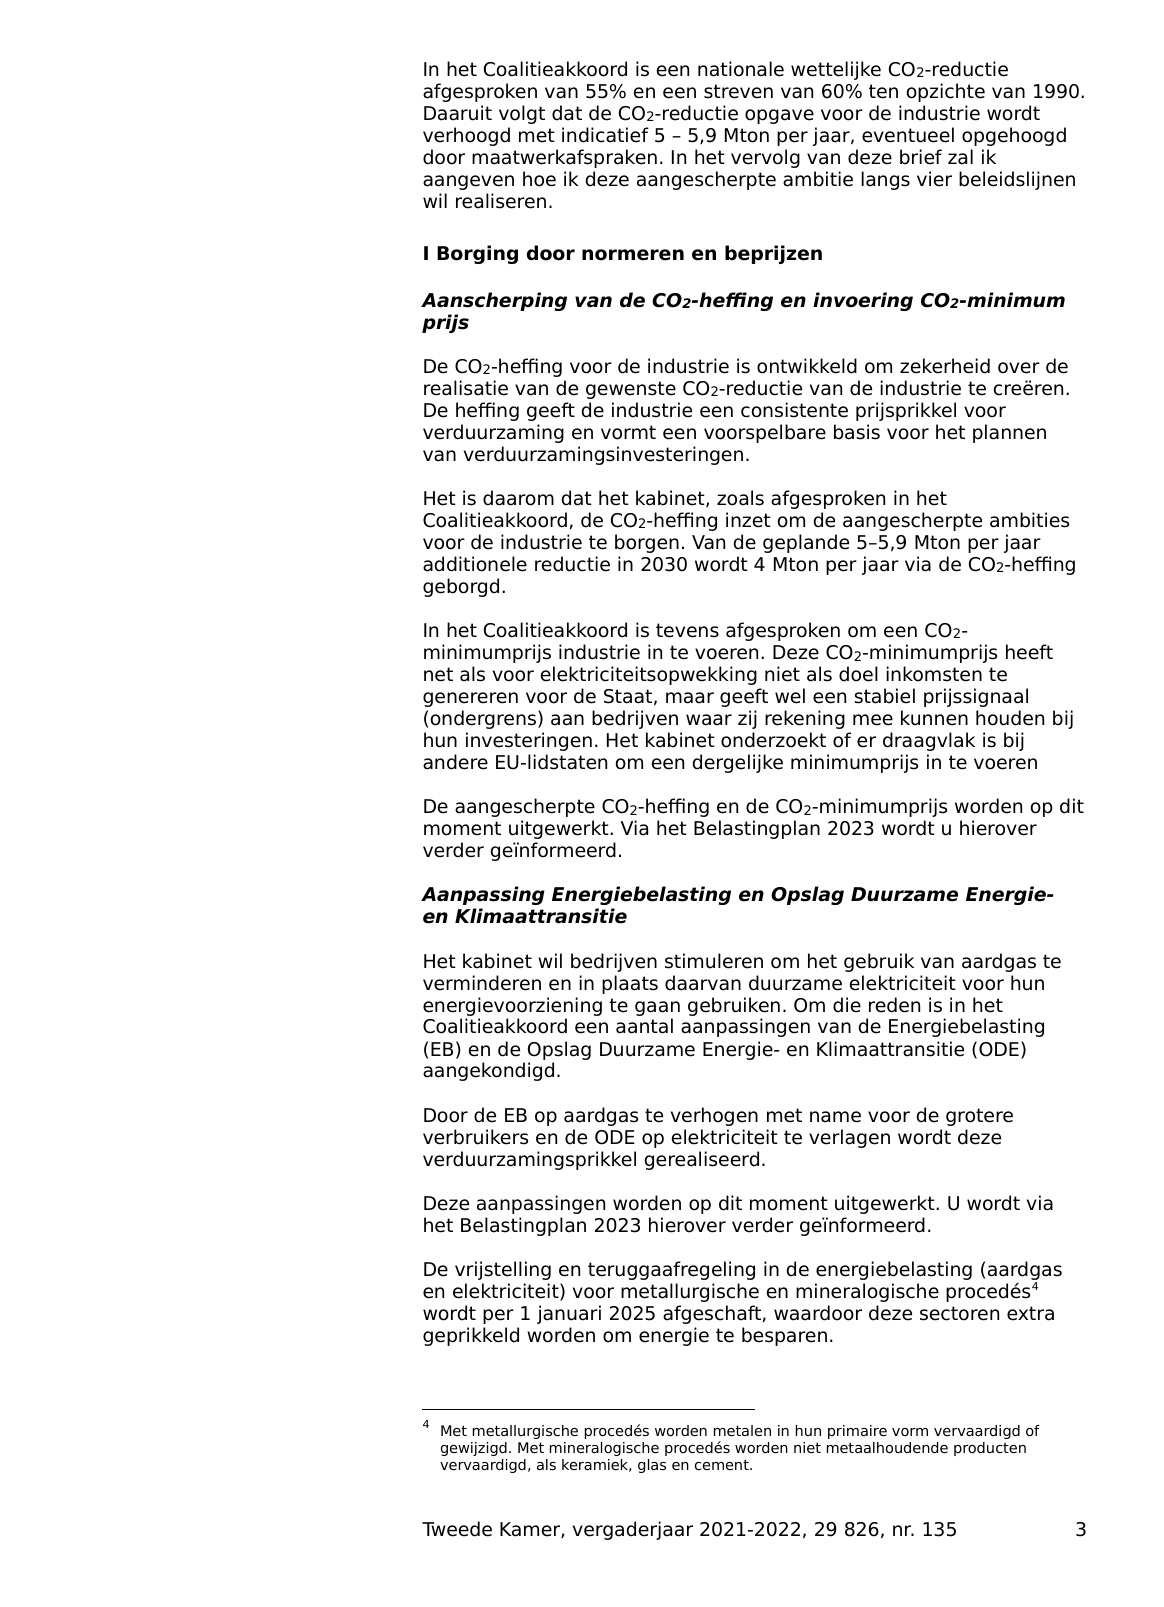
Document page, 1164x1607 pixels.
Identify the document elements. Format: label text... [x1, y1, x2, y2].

text Door de EB op aardgas te verhogen met name voor de grotere verbruikers en de ODE op elektriciteit te verlagen wordt deze verduurzamingsprikkel gerealiseerd. [422, 1104, 1087, 1171]
subtitle Aanpassing Energiebelasting en Opslag Duurzame Energie- en Klimaattransitie [422, 884, 1087, 928]
text De vrijstelling en teruggaafregeling in de energiebelasting (aardgas en elektriciteit) voor metallurgische en mineralogische procedés wordt per 1 januari 2025 afgeschaft, waardoor deze sectoren extra geprikkeld worden om energie te besparen. [422, 1259, 1087, 1347]
text Het kabinet wil bedrijven stimuleren om het gebruik van aardgas te verminderen en in plaats daarvan duurzame elektriciteit voor hun energievoorziening te gaan gebruiken. Om die reden is in het Coalitieakkoord een aantal aanpassingen van de Energiebelasting (EB) en de Opslag Duurzame Energie- en Klimaattransitie (ODE) aangekondigd. [422, 951, 1087, 1082]
text De CO2-heffing voor de industrie is ontwikkeld om zekerheid over de realisatie van de gewenste CO2-reductie van de industrie te creëren. De heffing geeft de industrie een consistente prijsprikkel voor verduurzaming en vormt een voorspelbare basis voor het plannen van verduurzamingsinvesteringen. [422, 356, 1087, 466]
text In het Coalitieakkoord is een nationale wettelijke CO2-reductie afgesproken van 55% en een streven van 60% ten opzichte van 1990. Daaruit volgt dat de CO2-reductie opgave voor de industrie wordt verhoogd met indicatief 5 – 5,9 Mton per jaar, eventueel opgehoogd door maatwerkafspraken. In het vervolg van deze brief zal ik aangeven hoe ik deze aangescherpte ambitie langs vier beleidslijnen wil realiseren. [422, 59, 1087, 213]
subtitle Aanscherping van de CO2-heffing en invoering CO2-minimum prijs [422, 290, 1087, 334]
text In het Coalitieakkoord is tevens afgesproken om een CO2-minimumprijs industrie in te voeren. Deze CO2-minimumprijs heeft net als voor elektriciteitsopwekking niet als doel inkomsten te genereren voor de Staat, maar geeft wel een stabiel prijssignaal (ondergrens) aan bedrijven waar zij rekening mee kunnen houden bij hun investeringen. Het kabinet onderzoekt of er draagvlak is bij andere EU-lidstaten om een dergelijke minimumprijs in te voeren [422, 620, 1087, 774]
subtitle I Borging door normeren en beprijzen [422, 243, 1087, 265]
text Deze aanpassingen worden op dit moment uitgewerkt. U wordt via het Belastingplan 2023 hierover verder geïnformeerd. [422, 1193, 1087, 1237]
text Het is daarom dat het kabinet, zoals afgesproken in het Coalitieakkoord, de CO2-heffing inzet om de aangescherpte ambities voor de industrie te borgen. Van de geplande 5–5,9 Mton per jaar additionele reductie in 2030 wordt 4 Mton per jaar via de CO2-heffing geborgd. [422, 488, 1087, 598]
text De aangescherpte CO2-heffing en de CO2-minimumprijs worden op dit moment uitgewerkt. Via het Belastingplan 2023 wordt u hierover verder geïnformeerd. [422, 796, 1087, 862]
text Met metallurgische procedés worden metalen in hun primaire vorm vervaardigd of gewijzigd. Met mineralogische procedés worden niet metaalhoudende producten vervaardigd, als keramiek, glas en cement. [422, 1418, 1087, 1474]
